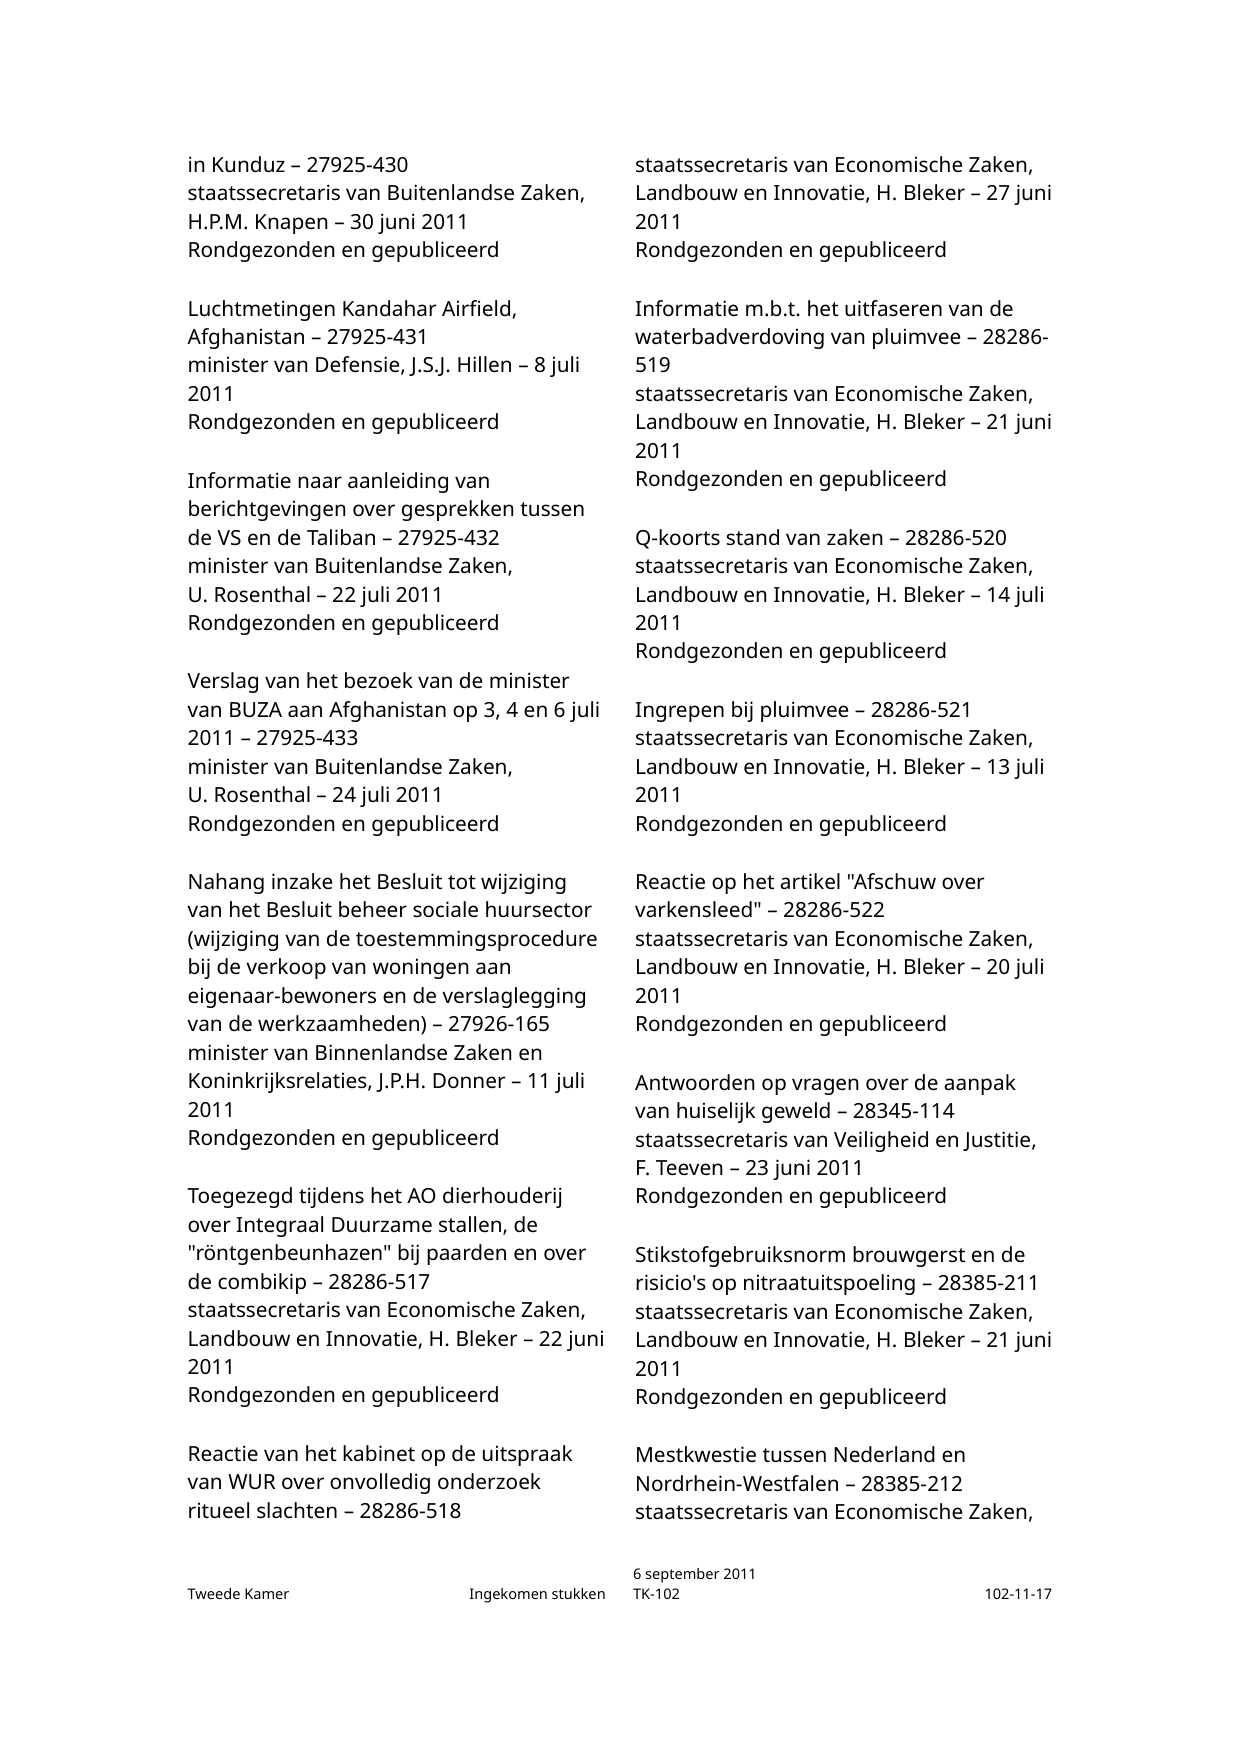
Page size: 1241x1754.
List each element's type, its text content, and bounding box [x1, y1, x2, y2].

text staatssecretaris van Economische Zaken, Landbouw en Innovatie, H. Bleker – 27 juni 2011 [635, 150, 1053, 235]
text Rondgezonden en gepubliceerd [635, 1382, 1053, 1411]
text Rondgezonden en gepubliceerd [187, 407, 605, 436]
text Rondgezonden en gepubliceerd [187, 608, 605, 637]
text Nahang inzake het Besluit tot wijziging van het Besluit beheer sociale huursector (wijziging van de toestemmingsprocedure bij de verkoop van woningen aan eigenaar-bewoners en de verslaglegging van de werkzaamheden) – 27926-165 [187, 867, 605, 1038]
text Rondgezonden en gepubliceerd [635, 464, 1053, 493]
text Rondgezonden en gepubliceerd [635, 1009, 1053, 1038]
text Antwoorden op vragen over de aanpak van huiselijk geweld – 28345-114 [635, 1068, 1053, 1125]
text Rondgezonden en gepubliceerd [635, 1182, 1053, 1210]
text Rondgezonden en gepubliceerd [187, 235, 605, 264]
text Verslag van het bezoek van de minister van BUZA aan Afghanistan op 3, 4 en 6 juli 2011 – 27925-433 [187, 667, 605, 752]
text staatssecretaris van Economische Zaken, Landbouw en Innovatie, H. Bleker – 14 juli 2011 [635, 551, 1053, 637]
text in Kunduz – 27925-430 [187, 150, 605, 178]
text Rondgezonden en gepubliceerd [635, 809, 1053, 837]
text minister van Defensie, J.S.J. Hillen – 8 juli 2011 [187, 351, 605, 407]
text minister van Buitenlandse Zaken, U. Rosenthal – 22 juli 2011 [187, 551, 605, 608]
text Mestkwestie tussen Nederland en Nordrhein-Westfalen – 28385-212 [635, 1441, 1053, 1497]
text staatssecretaris van Economische Zaken, Landbouw en Innovatie, H. Bleker – 21 juni 2011 [635, 379, 1053, 464]
text minister van Binnenlandse Zaken en Koninkrijksrelaties, J.P.H. Donner – 11 juli 2011 [187, 1038, 605, 1123]
text staatssecretaris van Economische Zaken, Landbouw en Innovatie, H. Bleker – 20 juli 2011 [635, 924, 1053, 1009]
text Luchtmetingen Kandahar Airfield, Afghanistan – 27925-431 [187, 294, 605, 351]
text Reactie van het kabinet op de uitspraak van WUR over onvolledig onderzoek ritueel slachten – 28286-518 [187, 1439, 605, 1524]
text Q-koorts stand van zaken – 28286-520 [635, 523, 1053, 551]
text Informatie naar aanleiding van berichtgevingen over gesprekken tussen de VS en de Taliban – 27925-432 [187, 466, 605, 551]
text Stikstofgebruiksnorm brouwgerst en de risicio's op nitraatuitspoeling – 28385-211 [635, 1240, 1053, 1297]
text Rondgezonden en gepubliceerd [187, 1123, 605, 1152]
text Rondgezonden en gepubliceerd [635, 235, 1053, 264]
text staatssecretaris van Economische Zaken, Landbouw en Innovatie, H. Bleker – 13 juli 2011 [635, 723, 1053, 809]
text staatssecretaris van Economische Zaken, Landbouw en Innovatie, H. Bleker – 21 juni 2011 [635, 1297, 1053, 1382]
text staatssecretaris van Veiligheid en Justitie, F. Teeven – 23 juni 2011 [635, 1125, 1053, 1182]
text Informatie m.b.t. het uitfaseren van de waterbadverdoving van pluimvee – 28286-519 [635, 294, 1053, 379]
text Ingrepen bij pluimvee – 28286-521 [635, 695, 1053, 723]
text staatssecretaris van Economische Zaken, Landbouw en Innovatie, H. Bleker – 22 juni 2011 [187, 1295, 605, 1381]
text minister van Buitenlandse Zaken, U. Rosenthal – 24 juli 2011 [187, 752, 605, 809]
text Rondgezonden en gepubliceerd [187, 809, 605, 837]
text Rondgezonden en gepubliceerd [187, 1381, 605, 1409]
text Toegezegd tijdens het AO dierhouderij over Integraal Duurzame stallen, de "röntgenbeunhazen" bij paarden en over de combikip – 28286-517 [187, 1182, 605, 1295]
text staatssecretaris van Buitenlandse Zaken, H.P.M. Knapen – 30 juni 2011 [187, 178, 605, 235]
text Reactie op het artikel "Afschuw over varkensleed" – 28286-522 [635, 867, 1053, 924]
text Rondgezonden en gepubliceerd [635, 637, 1053, 665]
text staatssecretaris van Economische Zaken, [635, 1497, 1053, 1526]
